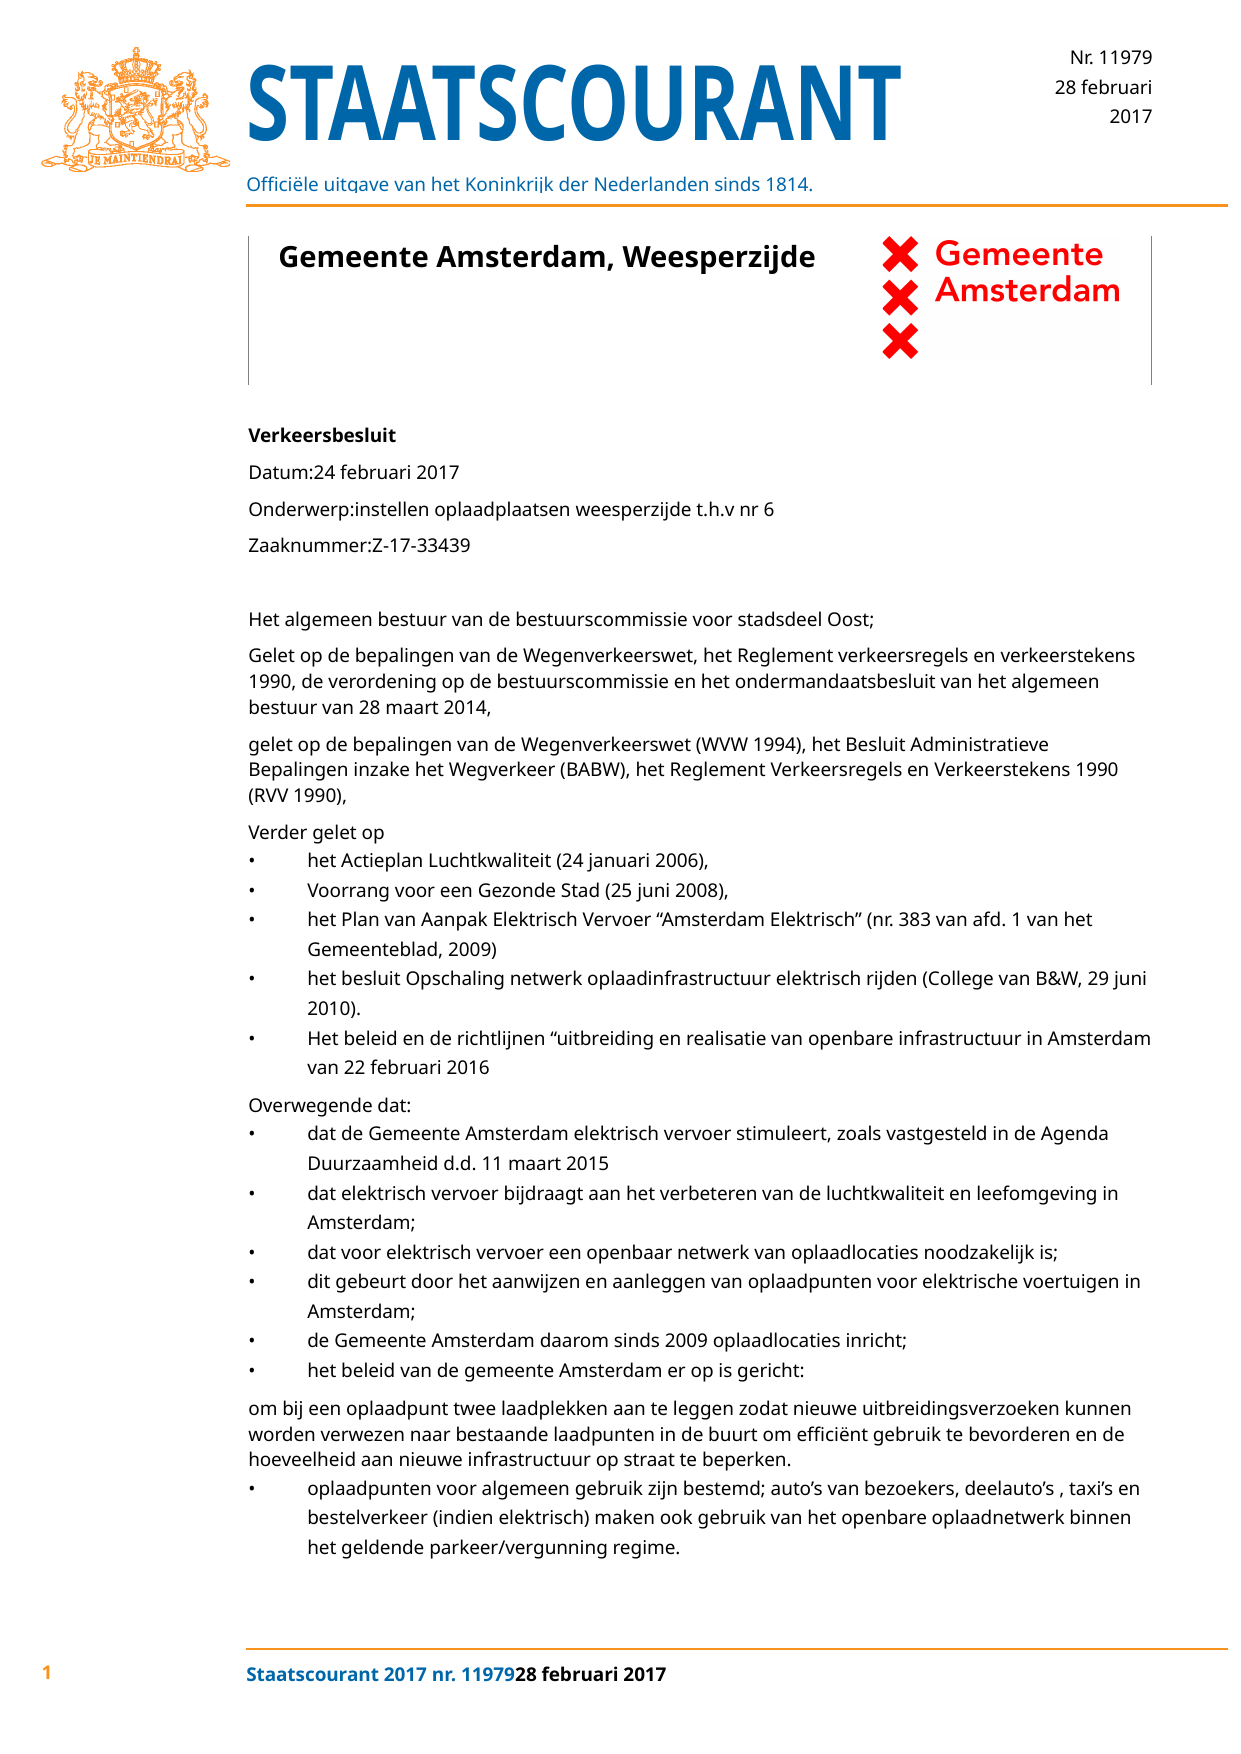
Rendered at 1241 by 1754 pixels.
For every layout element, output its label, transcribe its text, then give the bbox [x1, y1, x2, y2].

text Datum:24 februari 2017 [248, 459, 1152, 485]
list Het beleid en de richtlijnen “uitbreiding en realisatie van openbare infrastructuur in Amsterdam van 22 februari 2016 [248, 1025, 1152, 1080]
text gelet op de bepalingen van de Wegenverkeerswet (WVW 1994), het Besluit Administratieve Bepalingen inzake het Wegverkeer (BABW), het Reglement Verkeersregels en Verkeerstekens 1990 (RVV 1990), [248, 731, 1152, 808]
text om bij een oplaadpunt twee laadplekken aan te leggen zodat nieuwe uitbreidingsverzoeken kunnen worden verwezen naar bestaande laadpunten in de buurt om efficiënt gebruik te bevorderen en de hoeveelheid aan nieuwe infrastructuur op straat te beperken. [248, 1395, 1152, 1472]
text Verkeersbesluit [248, 423, 1152, 448]
table_header Gemeente Amsterdam, Weesperzijde [249, 236, 850, 385]
list het Plan van Aanpak Elektrisch Vervoer “Amsterdam Elektrisch” (nr. 383 van afd. 1 van het Gemeenteblad, 2009) [248, 906, 1152, 962]
table_header [850, 236, 1151, 385]
list dat voor elektrisch vervoer een openbaar netwerk van oplaadlocaties noodzakelijk is; [248, 1239, 1152, 1264]
picture [41, 47, 231, 172]
list Voorrang voor een Gezonde Stad (25 juni 2008), [248, 877, 1152, 902]
text Onderwerp:instellen oplaadplaatsen weesperzijde t.h.v nr 6 [248, 496, 1152, 522]
text Verder gelet op [248, 819, 1152, 844]
list het besluit Opschaling netwerk oplaadinfrastructuur elektrisch rijden (College van B&W, 29 juni 2010). [248, 966, 1152, 1021]
list dit gebeurt door het aanwijzen en aanleggen van oplaadpunten voor elektrische voertuigen in Amsterdam; [248, 1268, 1152, 1324]
picture [882, 236, 1119, 359]
list het Actieplan Luchtkwaliteit (24 januari 2006), [248, 847, 1152, 873]
list oplaadpunten voor algemeen gebruik zijn bestemd; auto’s van bezoekers, deelauto’s , taxi’s en bestelverkeer (indien elektrisch) maken ook gebruik van het openbare oplaadnetwerk binnen het geldende parkeer/vergunning regime. [248, 1475, 1152, 1560]
list de Gemeente Amsterdam daarom sinds 2009 oplaadlocaties inricht; [248, 1328, 1152, 1353]
list dat elektrisch vervoer bijdraagt aan het verbeteren van de luchtkwaliteit en leefomgeving in Amsterdam; [248, 1180, 1152, 1235]
text Overwegende dat: [248, 1092, 1152, 1118]
list het beleid van de gemeente Amsterdam er op is gericht: [248, 1357, 1152, 1383]
text Zaaknummer:Z-17-33439 [248, 533, 1152, 558]
text Het algemeen bestuur van de bestuurscommissie voor stadsdeel Oost; [248, 606, 1152, 632]
list dat de Gemeente Amsterdam elektrisch vervoer stimuleert, zoals vastgesteld in de Agenda Duurzaamheid d.d. 11 maart 2015 [248, 1121, 1152, 1176]
text Gelet op de bepalingen van de Wegenverkeerswet, het Reglement verkeersregels en verkeerstekens 1990, de verordening op de bestuurscommissie en het ondermandaatsbesluit van het algemeen bestuur van 28 maart 2014, [248, 643, 1152, 720]
